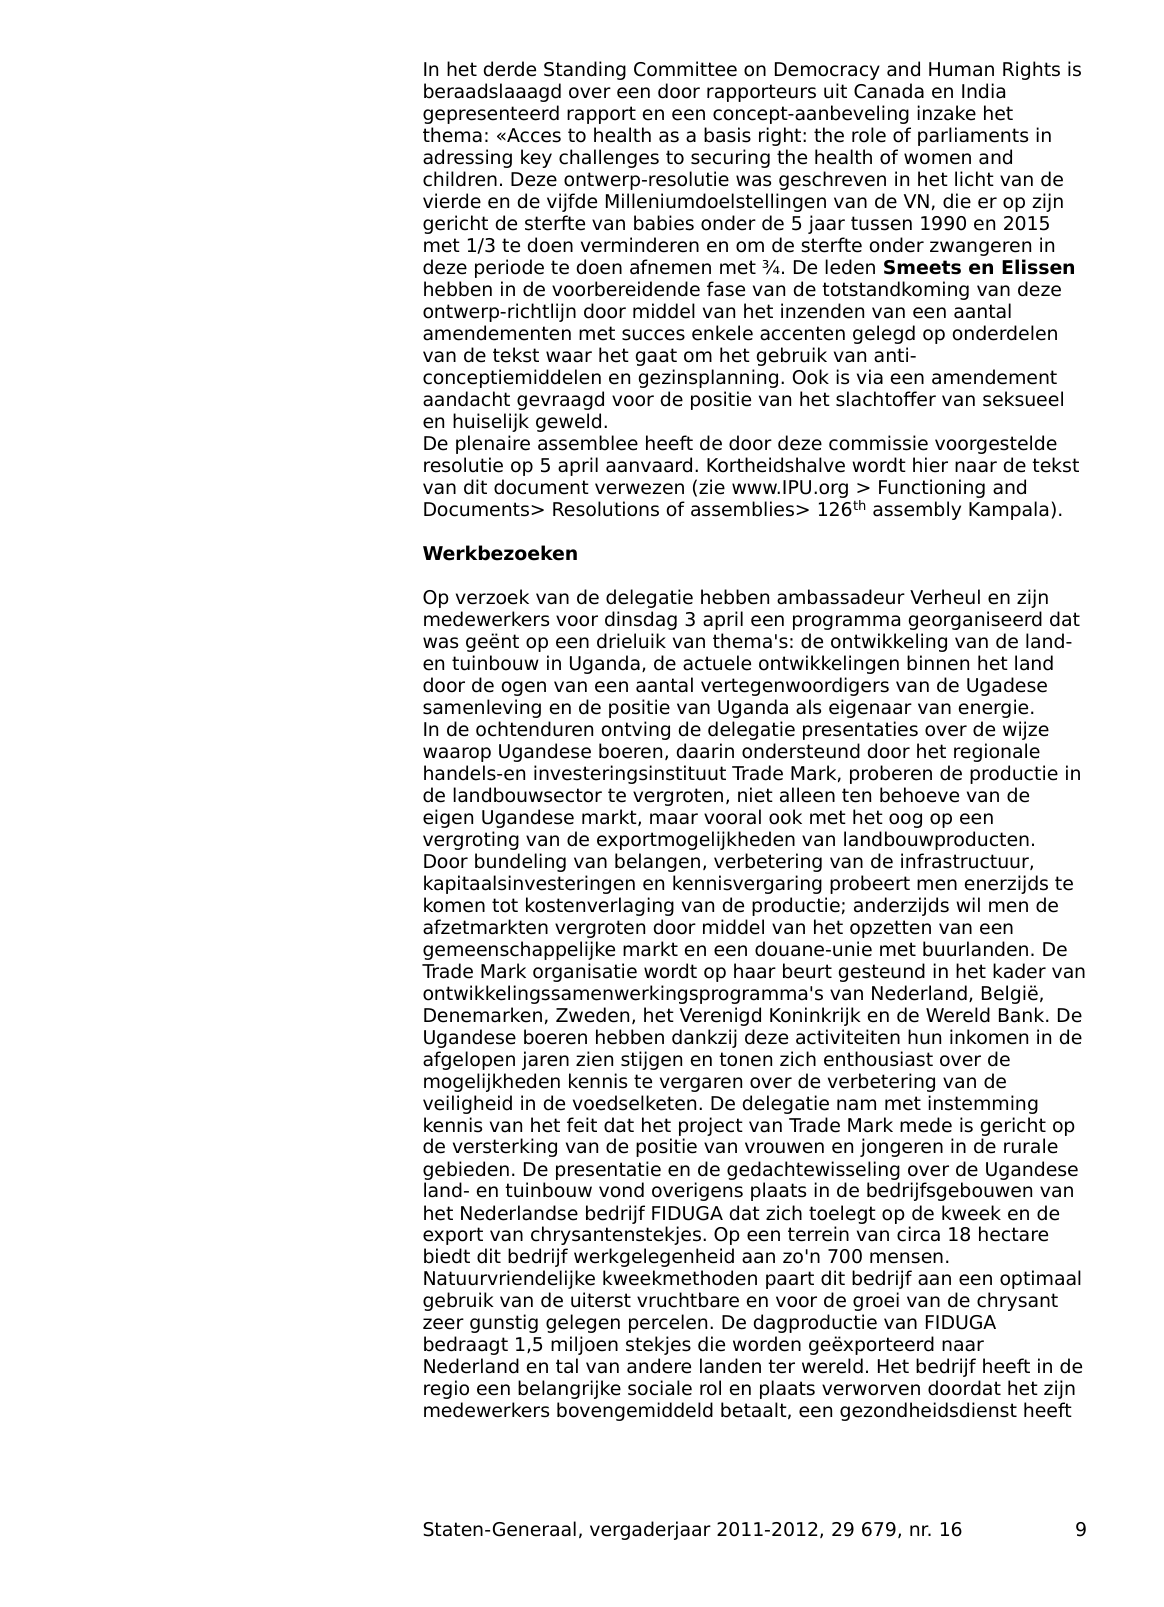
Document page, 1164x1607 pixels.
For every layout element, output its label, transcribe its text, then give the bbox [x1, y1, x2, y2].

text In de ochtenduren ontving de delegatie presentaties over de wijze waarop Ugandese boeren, daarin ondersteund door het regionale handels-en investeringsinstituut Trade Mark, proberen de productie in de landbouwsector te vergroten, niet alleen ten behoeve van de eigen Ugandese markt, maar vooral ook met het oog op een vergroting van de exportmogelijkheden van landbouwproducten. Door bundeling van belangen, verbetering van de infrastructuur, kapitaalsinvesteringen en kennisvergaring probeert men enerzijds te komen tot kostenverlaging van de productie; anderzijds wil men de afzetmarkten vergroten door middel van het opzetten van een gemeenschappelijke markt en een douane-unie met buurlanden. De Trade Mark organisatie wordt op haar beurt gesteund in het kader van ontwikkelingssamenwerkingsprogramma's van Nederland, België, Denemarken, Zweden, het Verenigd Koninkrijk en de Wereld Bank. De Ugandese boeren hebben dankzij deze activiteiten hun inkomen in de afgelopen jaren zien stijgen en tonen zich enthousiast over de mogelijkheden kennis te vergaren over de verbetering van de veiligheid in de voedselketen. De delegatie nam met instemming kennis van het feit dat het project van Trade Mark mede is gericht op de versterking van de positie van vrouwen en jongeren in de rurale gebieden. De presentatie en de gedachtewisseling over de Ugandese land- en tuinbouw vond overigens plaats in de bedrijfsgebouwen van het Nederlandse bedrijf FIDUGA dat zich toelegt op de kweek en de export van chrysantenstekjes. Op een terrein van circa 18 hectare biedt dit bedrijf werkgelegenheid aan zo'n 700 mensen. Natuurvriendelijke kweekmethoden paart dit bedrijf aan een optimaal gebruik van de uiterst vruchtbare en voor de groei van de chrysant zeer gunstig gelegen percelen. De dagproductie van FIDUGA bedraagt 1,5 miljoen stekjes die worden geëxporteerd naar Nederland en tal van andere landen ter wereld. Het bedrijf heeft in de regio een belangrijke sociale rol en plaats verworven doordat het zijn medewerkers bovengemiddeld betaalt, een gezondheidsdienst heeft [422, 719, 1087, 1422]
text In het derde Standing Committee on Democracy and Human Rights is beraadslaaagd over een door rapporteurs uit Canada en India gepresenteerd rapport en een concept-aanbeveling inzake het thema: «Acces to health as a basis right: the role of parliaments in adressing key challenges to securing the health of women and children. Deze ontwerp-resolutie was geschreven in het licht van de vierde en de vijfde Milleniumdoelstellingen van de VN, die er op zijn gericht de sterfte van babies onder de 5 jaar tussen 1990 en 2015 met 1/3 te doen verminderen en om de sterfte onder zwangeren in deze periode te doen afnemen met ¾. De leden Smeets en Elissen hebben in de voorbereidende fase van de totstandkoming van deze ontwerp-richtlijn door middel van het inzenden van een aantal amendementen met succes enkele accenten gelegd op onderdelen van de tekst waar het gaat om het gebruik van anti-conceptiemiddelen en gezinsplanning. Ook is via een amendement aandacht gevraagd voor de positie van het slachtoffer van seksueel en huiselijk geweld. [422, 59, 1087, 433]
text Op verzoek van de delegatie hebben ambassadeur Verheul en zijn medewerkers voor dinsdag 3 april een programma georganiseerd dat was geënt op een drieluik van thema's: de ontwikkeling van de land- en tuinbouw in Uganda, de actuele ontwikkelingen binnen het land door de ogen van een aantal vertegenwoordigers van de Ugadese samenleving en de positie van Uganda als eigenaar van energie. [422, 587, 1087, 719]
text De plenaire assemblee heeft de door deze commissie voorgestelde resolutie op 5 april aanvaard. Kortheidshalve wordt hier naar de tekst van dit document verwezen (zie www.IPU.org > Functioning and Documents> Resolutions of assemblies> 126th assembly Kampala). [422, 433, 1087, 521]
subtitle Werkbezoeken [422, 543, 1087, 565]
